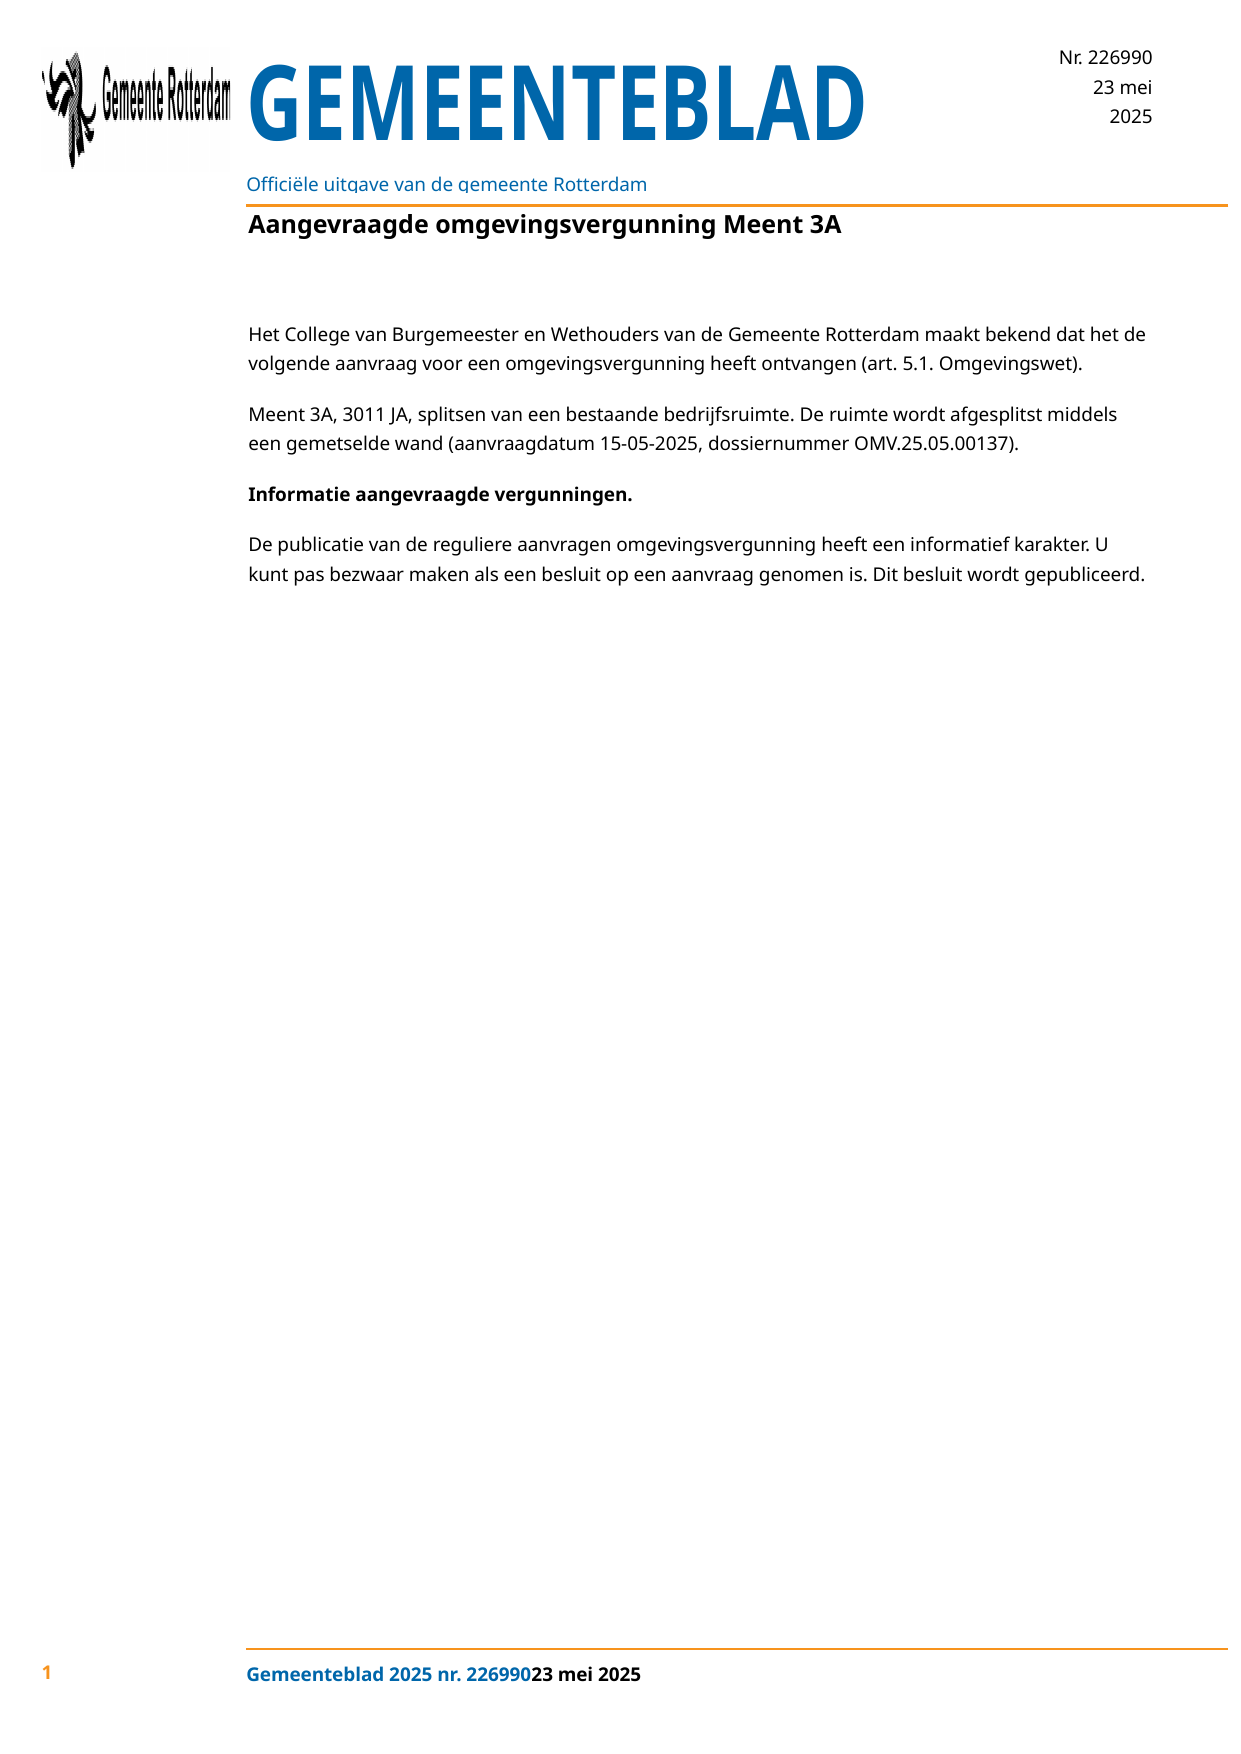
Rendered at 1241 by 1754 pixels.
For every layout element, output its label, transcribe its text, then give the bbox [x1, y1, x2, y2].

text Het College van Burgemeester en Wethouders van de Gemeente Rotterdam maakt bekend dat het de volgende aanvraag voor een omgevingsvergunning heeft ontvangen (art. 5.1. Omgevingswet). [248, 321, 1152, 376]
text Meent 3A, 3011 JA, splitsen van een bestaande bedrijfsruimte. De ruimte wordt afgesplitst middels een gemetselde wand (aanvraagdatum 15-05-2025, dossiernummer OMV.25.05.00137). [248, 401, 1152, 456]
text Aangevraagde omgevingsvergunning Meent 3A [248, 207, 1152, 241]
text Informatie aangevraagde vergunningen. [248, 481, 1152, 506]
picture [41, 47, 231, 172]
text De publicatie van de reguliere aanvragen omgevingsvergunning heeft een informatief karakter. U kunt pas bezwaar maken als een besluit op een aanvraag genomen is. Dit besluit wordt gepubliceerd. [248, 531, 1152, 586]
